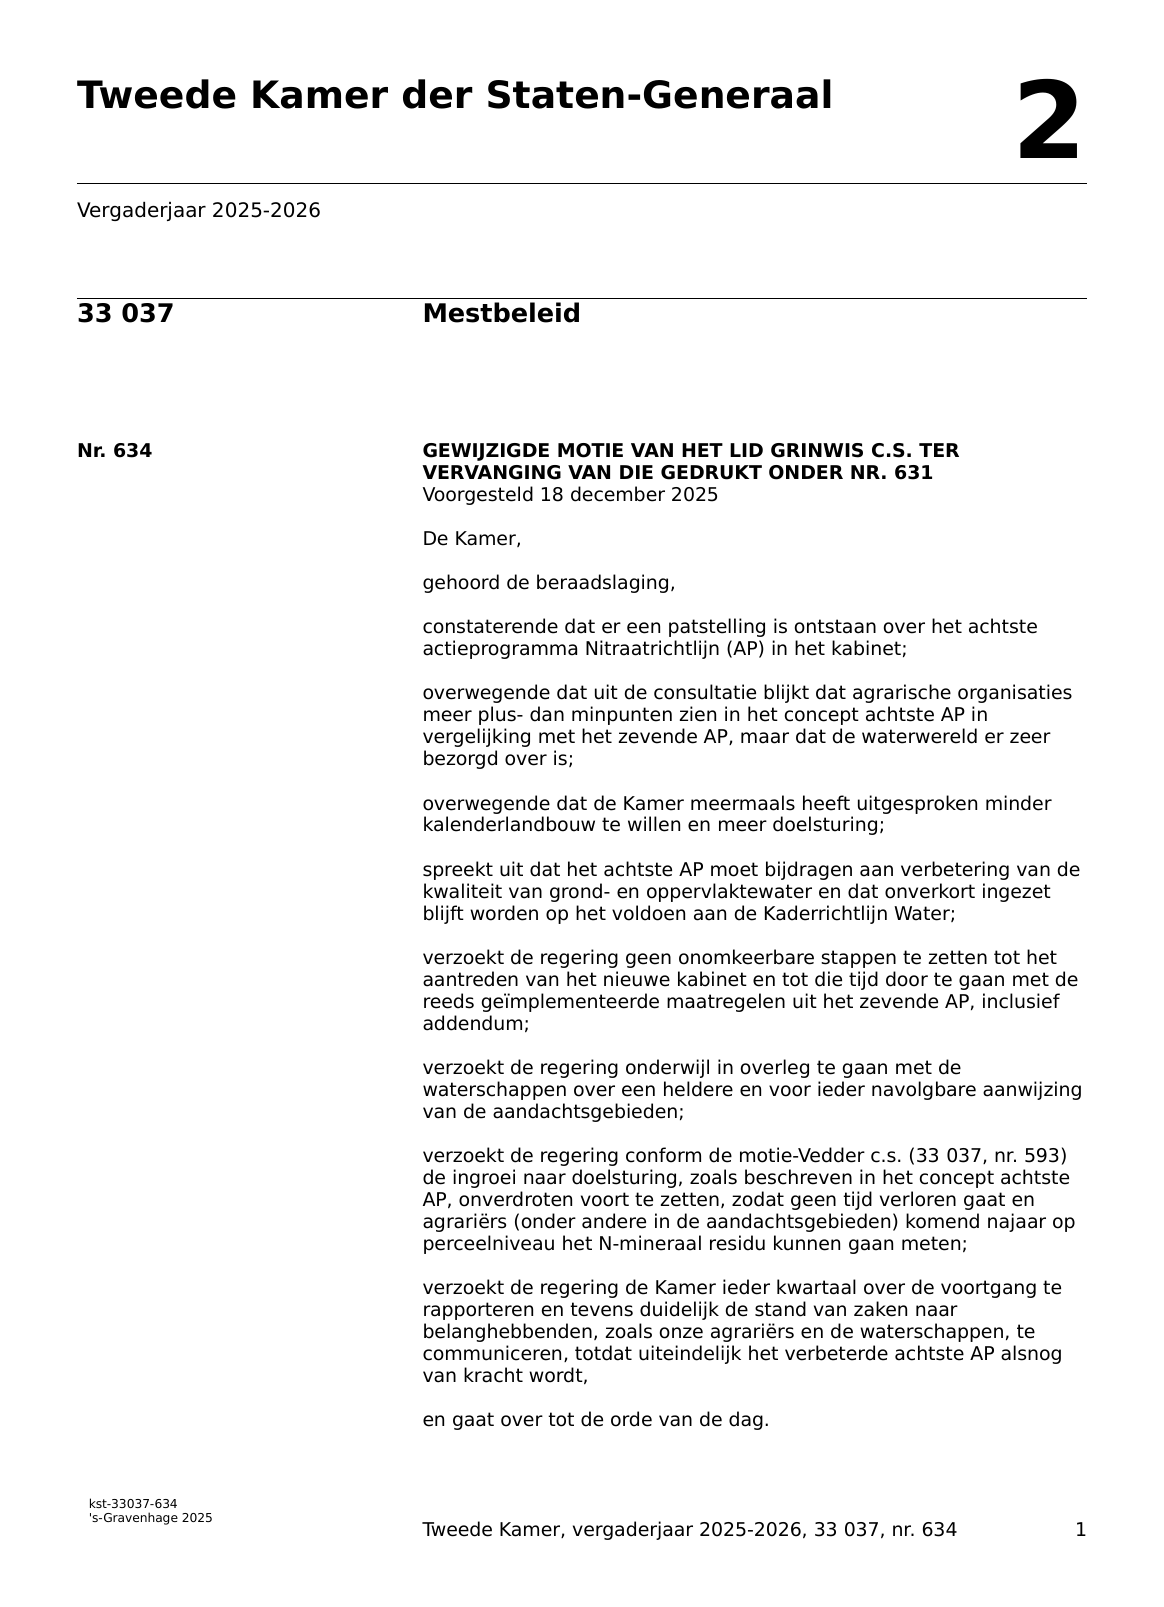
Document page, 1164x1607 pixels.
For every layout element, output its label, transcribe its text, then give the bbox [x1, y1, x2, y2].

text gehoord de beraadslaging, [422, 572, 1087, 594]
text overwegende dat uit de consultatie blijkt dat agrarische organisaties meer plus- dan minpunten zien in het concept achtste AP in vergelijking met het zevende AP, maar dat de waterwereld er zeer bezorgd over is; [422, 682, 1087, 770]
text verzoekt de regering conform de motie-Vedder c.s. (33 037, nr. 593) de ingroei naar doelsturing, zoals beschreven in het concept achtste AP, onverdroten voort te zetten, zodat geen tijd verloren gaat en agrariërs (onder andere in de aandachtsgebieden) komend najaar op perceelniveau het N-mineraal residu kunnen gaan meten; [422, 1145, 1087, 1255]
table_header 2 [886, 59, 1087, 183]
table_cell Vergaderjaar 2025-2026 [77, 184, 1087, 298]
subtitle 33 037 Mestbeleid [77, 299, 1087, 329]
text overwegende dat de Kamer meermaals heeft uitgesproken minder kalenderlandbouw te willen en meer doelsturing; [422, 792, 1087, 836]
text spreekt uit dat het achtste AP moet bijdragen aan verbetering van de kwaliteit van grond- en oppervlaktewater en dat onverkort ingezet blijft worden op het voldoen aan de Kaderrichtlijn Water; [422, 858, 1087, 924]
text constaterende dat er een patstelling is ontstaan over het achtste actieprogramma Nitraatrichtlijn (AP) in het kabinet; [422, 616, 1087, 660]
table_header Tweede Kamer der Staten-Generaal [77, 59, 886, 183]
text verzoekt de regering onderwijl in overleg te gaan met de waterschappen over een heldere en voor ieder navolgbare aanwijzing van de aandachtsgebieden; [422, 1057, 1087, 1123]
text kst-33037-634 [88, 1497, 323, 1511]
text De Kamer, [422, 528, 1087, 550]
text en gaat over tot de orde van de dag. [422, 1409, 1087, 1431]
text 's-Gravenhage 2025 [88, 1511, 323, 1525]
text Voorgesteld 18 december 2025 [422, 484, 1087, 506]
text verzoekt de regering geen onomkeerbare stappen te zetten tot het aantreden van het nieuwe kabinet en tot die tijd door te gaan met de reeds geïmplementeerde maatregelen uit het zevende AP, inclusief addendum; [422, 947, 1087, 1034]
text verzoekt de regering de Kamer ieder kwartaal over de voortgang te rapporteren en tevens duidelijk de stand van zaken naar belanghebbenden, zoals onze agrariërs en de waterschappen, te communiceren, totdat uiteindelijk het verbeterde achtste AP alsnog van kracht wordt, [422, 1277, 1087, 1387]
subtitle Nr. 634 GEWIJZIGDE MOTIE VAN HET LID GRINWIS C.S. TER VERVANGING VAN DIE GEDRUKT ONDER NR. 631 [77, 440, 1087, 484]
